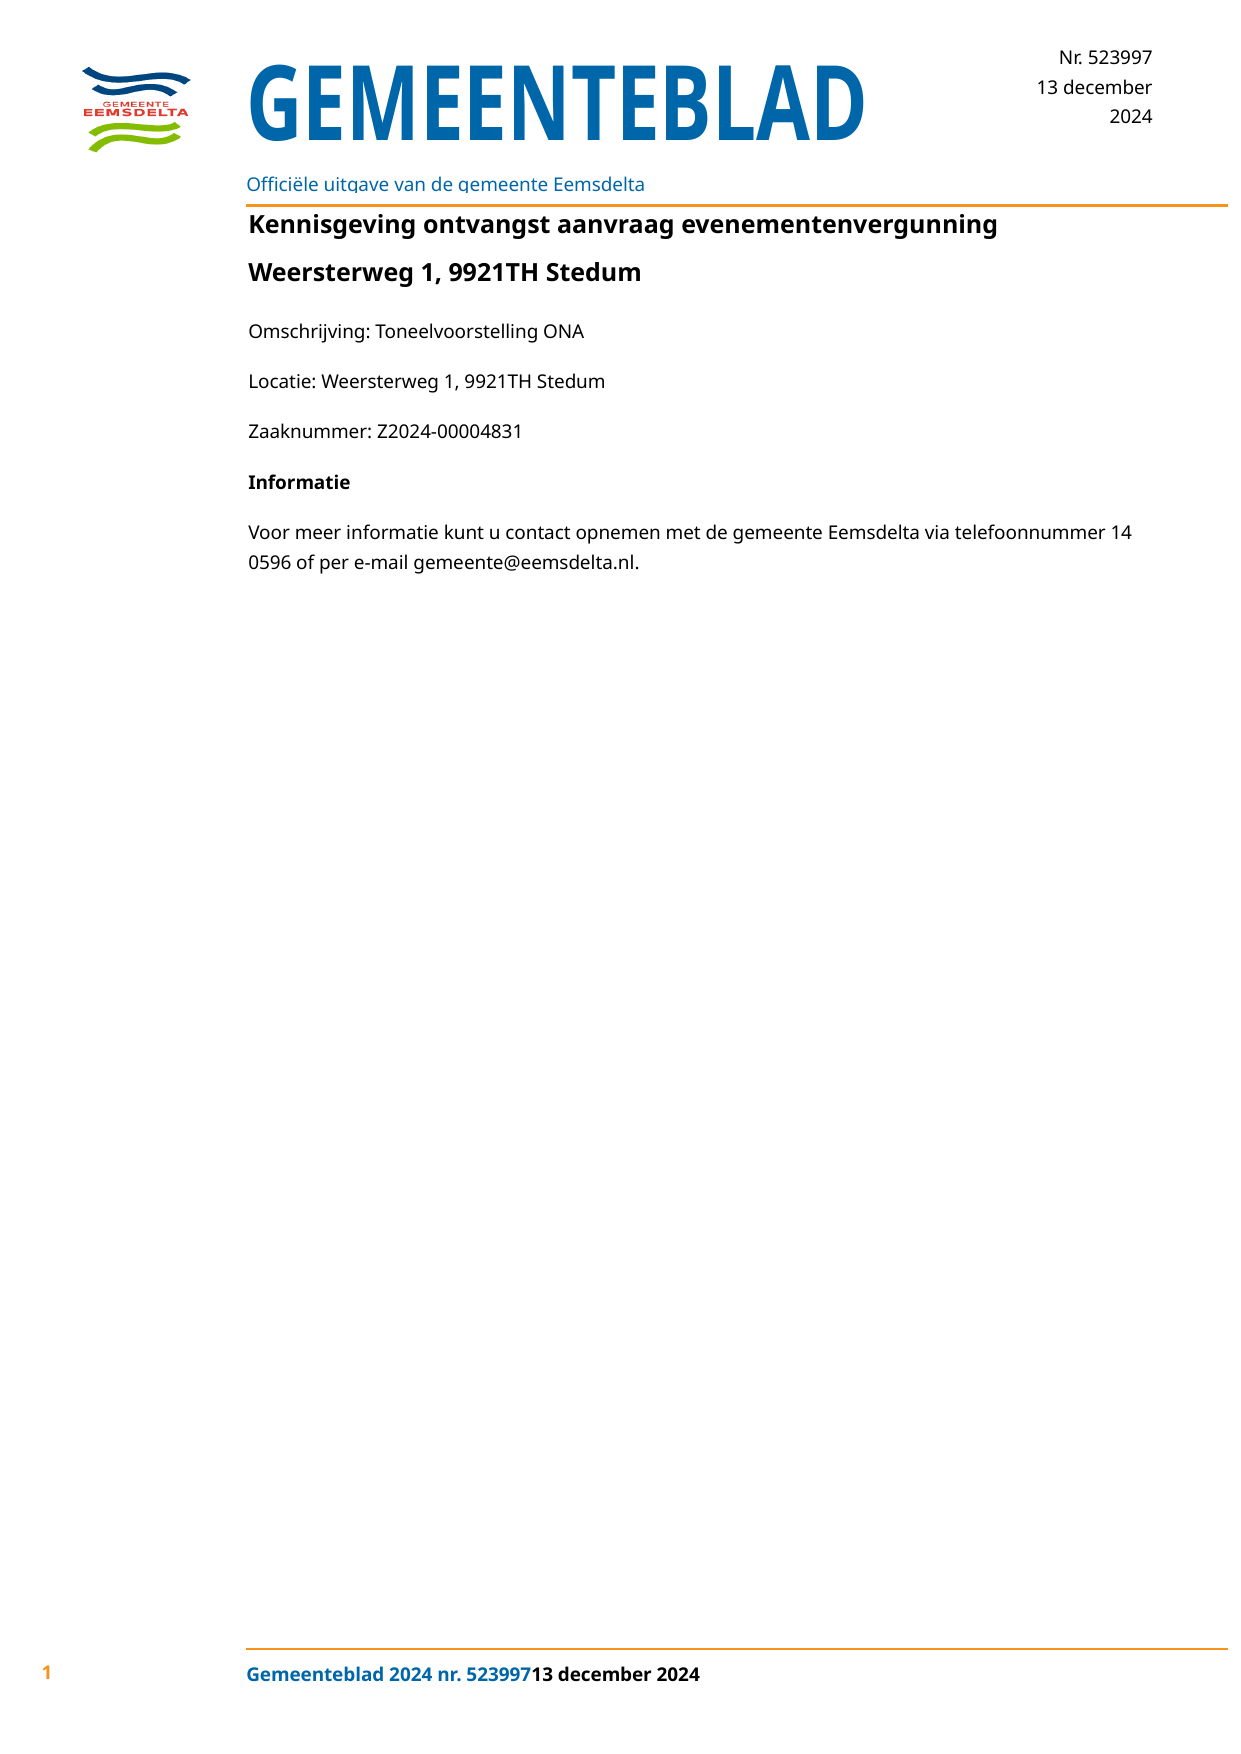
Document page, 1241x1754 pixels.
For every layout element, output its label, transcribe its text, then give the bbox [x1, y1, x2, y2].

text Voor meer informatie kunt u contact opnemen met de gemeente Eemsdelta via telefoonnummer 14 0596 of per e-mail gemeente@eemsdelta.nl. [248, 519, 1152, 575]
text Omschrijving: Toneelvoorstelling ONA [248, 318, 1152, 344]
text Informatie [248, 469, 1152, 495]
text Zaaknummer: Z2024-00004831 [248, 419, 1152, 444]
text Locatie: Weersterweg 1, 9921TH Stedum [248, 368, 1152, 394]
picture [41, 47, 231, 172]
text Kennisgeving ontvangst aanvraag evenementenvergunning Weersterweg 1, 9921TH Stedum [248, 207, 1152, 288]
